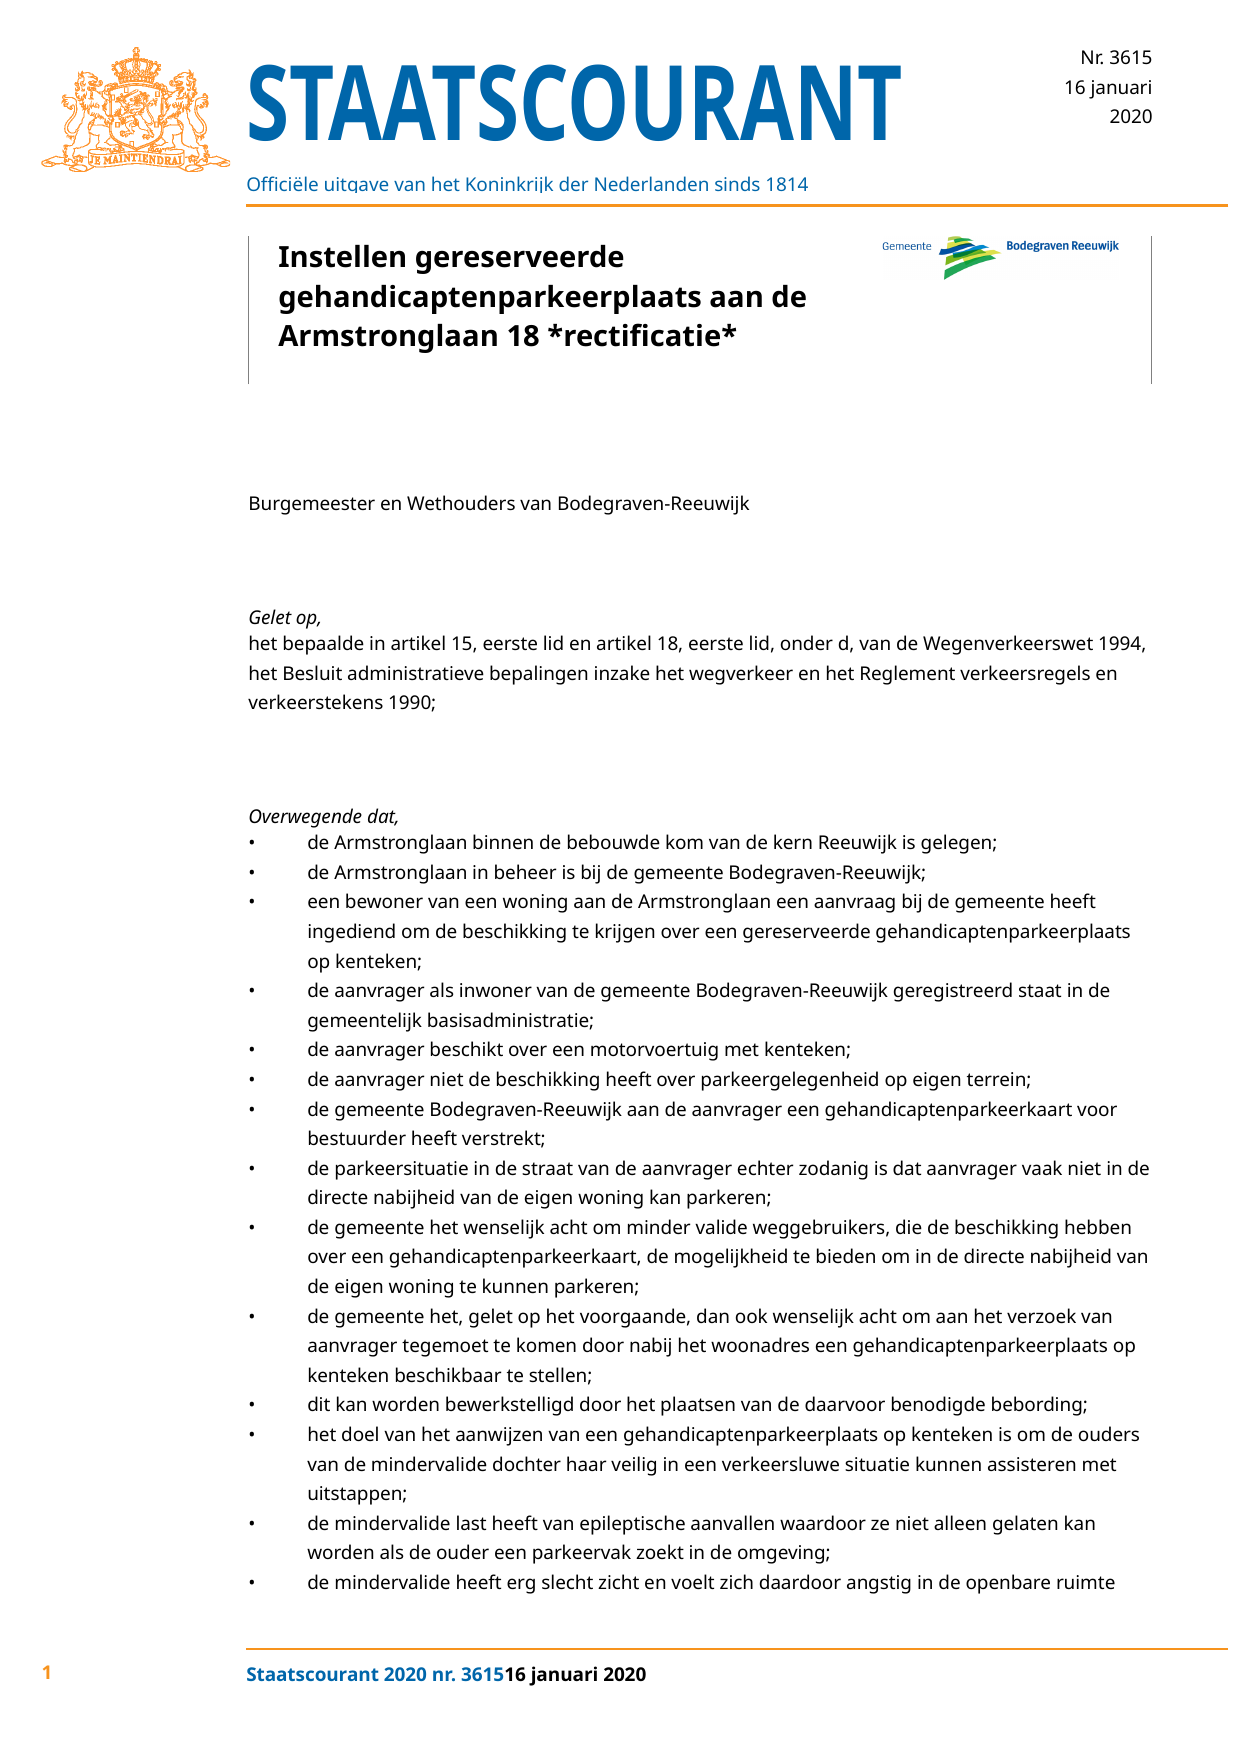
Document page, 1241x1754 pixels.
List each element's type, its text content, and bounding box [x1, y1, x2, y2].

list de parkeersituatie in de straat van de aanvrager echter zodanig is dat aanvrager vaak niet in de directe nabijheid van de eigen woning kan parkeren; [248, 1155, 1152, 1210]
table_header Instellen gereserveerde gehandicaptenparkeerplaats aan de Armstronglaan 18 *rectificatie* [249, 236, 850, 384]
text Burgemeester en Wethouders van Bodegraven-Reeuwijk [248, 490, 1152, 516]
list dit kan worden bewerkstelligd door het plaatsen van de daarvoor benodigde bebording; [248, 1392, 1152, 1417]
list de aanvrager niet de beschikking heeft over parkeergelegenheid op eigen terrein; [248, 1066, 1152, 1092]
list de aanvrager beschikt over een motorvoertuig met kenteken; [248, 1037, 1152, 1062]
list de Armstronglaan binnen de bebouwde kom van de kern Reeuwijk is gelegen; [248, 829, 1152, 855]
text het bepaalde in artikel 15, eerste lid en artikel 18, eerste lid, onder d, van de Wegenverkeerswet 1994, het Besluit administratieve bepalingen inzake het wegverkeer en het Reglement verkeersregels en verkeerstekens 1990; [248, 630, 1152, 715]
table_header [850, 236, 1151, 384]
list de aanvrager als inwoner van de gemeente Bodegraven-Reeuwijk geregistreerd staat in de gemeentelijk basisadministratie; [248, 977, 1152, 1033]
list een bewoner van een woning aan de Armstronglaan een aanvraag bij de gemeente heeft ingediend om de beschikking te krijgen over een gereserveerde gehandicaptenparkeerplaats op kenteken; [248, 889, 1152, 973]
list het doel van het aanwijzen van een gehandicaptenparkeerplaats op kenteken is om de ouders van de mindervalide dochter haar veilig in een verkeersluwe situatie kunnen assisteren met uitstappen; [248, 1421, 1152, 1506]
list de mindervalide last heeft van epileptische aanvallen waardoor ze niet alleen gelaten kan worden als de ouder een parkeervak zoekt in de omgeving; [248, 1510, 1152, 1565]
list de gemeente het wenselijk acht om minder valide weggebruikers, die de beschikking hebben over een gehandicaptenparkeerkaart, de mogelijkheid te bieden om in de directe nabijheid van de eigen woning te kunnen parkeren; [248, 1214, 1152, 1299]
list de Armstronglaan in beheer is bij de gemeente Bodegraven-Reeuwijk; [248, 859, 1152, 885]
text Overwegende dat, [248, 804, 1152, 829]
picture [41, 47, 231, 172]
list de gemeente Bodegraven-Reeuwijk aan de aanvrager een gehandicaptenparkeerkaart voor bestuurder heeft verstrekt; [248, 1096, 1152, 1151]
list de mindervalide heeft erg slecht zicht en voelt zich daardoor angstig in de openbare ruimte [248, 1569, 1152, 1595]
list de gemeente het, gelet op het voorgaande, dan ook wenselijk acht om aan het verzoek van aanvrager tegemoet te komen door nabij het woonadres een gehandicaptenparkeerplaats op kenteken beschikbaar te stellen; [248, 1303, 1152, 1388]
picture [882, 236, 1119, 280]
text Gelet op, [248, 604, 1152, 630]
